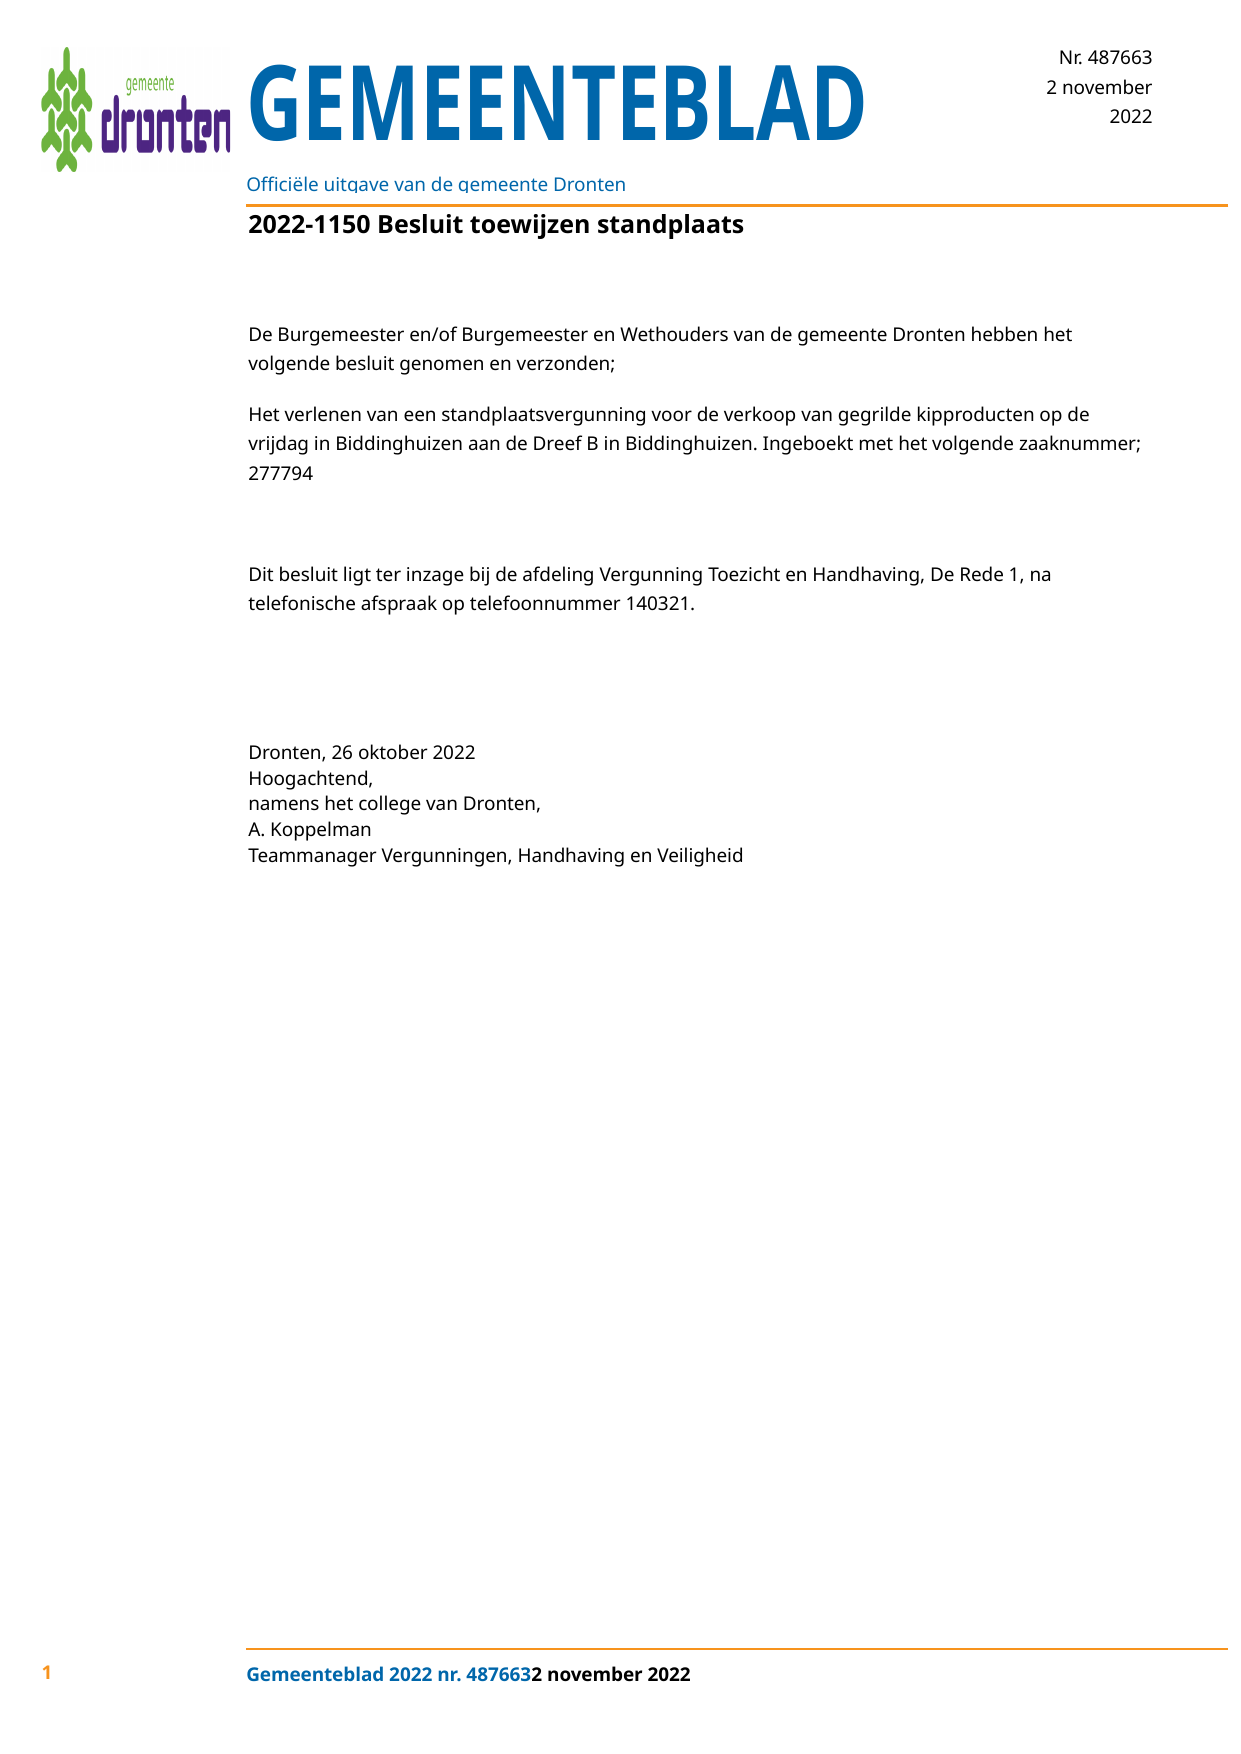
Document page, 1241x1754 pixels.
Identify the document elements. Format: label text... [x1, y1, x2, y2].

text Dit besluit ligt ter inzage bij de afdeling Vergunning Toezicht en Handhaving, De Rede 1, na telefonische afspraak op telefoonnummer 140321. [248, 561, 1152, 616]
text Dronten, 26 oktober 2022 [248, 739, 1152, 765]
text namens het college van Dronten, [248, 790, 1152, 816]
text 2022-1150 Besluit toewijzen standplaats [248, 207, 1152, 241]
text Het verlenen van een standplaatsvergunning voor de verkoop van gegrilde kipproducten op de vrijdag in Biddinghuizen aan de Dreef B in Biddinghuizen. Ingeboekt met het volgende zaaknummer; 277794 [248, 401, 1152, 486]
text De Burgemeester en/of Burgemeester en Wethouders van de gemeente Dronten hebben het volgende besluit genomen en verzonden; [248, 321, 1152, 376]
picture [41, 47, 231, 172]
text A. Koppelman [248, 816, 1152, 842]
text Teammanager Vergunningen, Handhaving en Veiligheid [248, 842, 1152, 868]
text Hoogachtend, [248, 765, 1152, 790]
